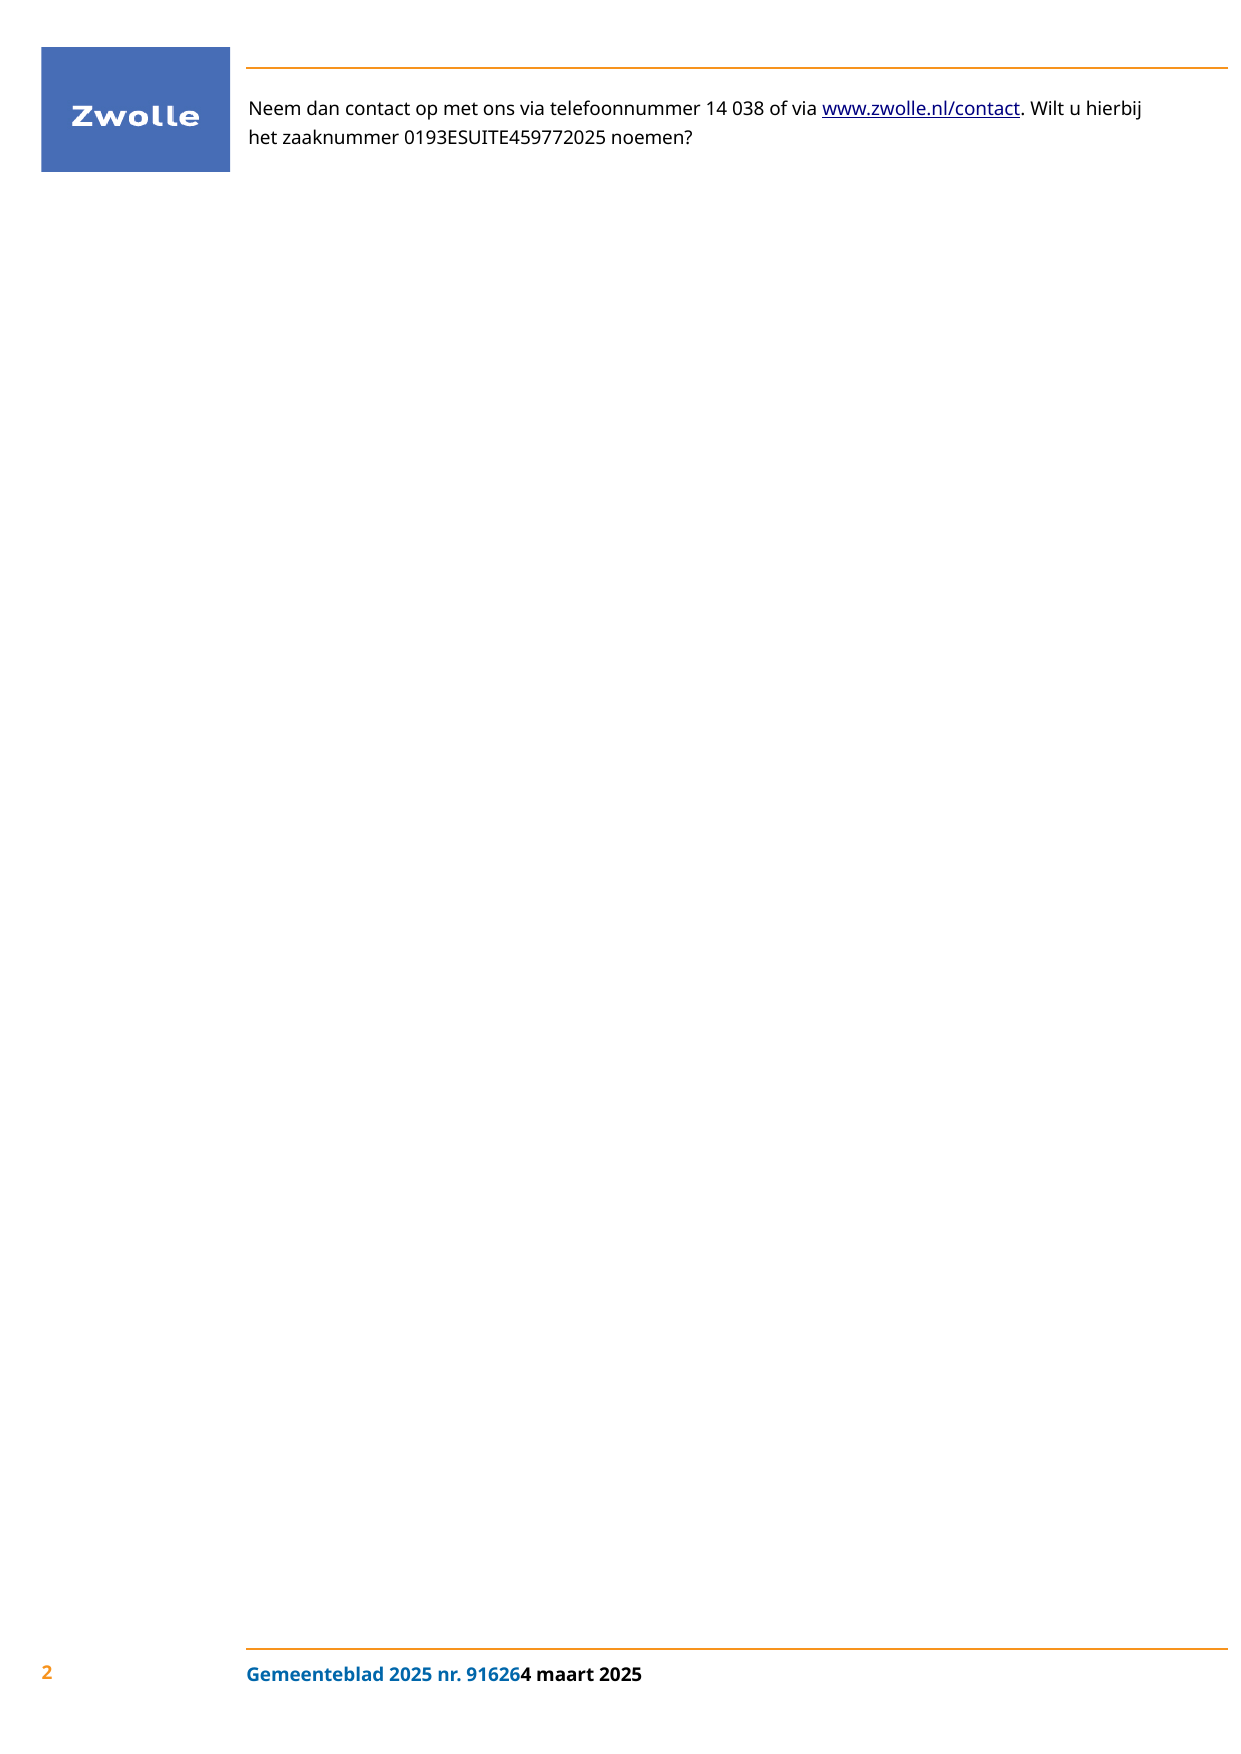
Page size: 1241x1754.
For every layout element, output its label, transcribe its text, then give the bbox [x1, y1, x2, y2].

picture [41, 47, 231, 172]
text Neem dan contact op met ons via telefoonnummer 14 038 of via www.zwolle.nl/contact. Wilt u hierbij het zaaknummer 0193ESUITE459772025 noemen? [248, 95, 1152, 150]
